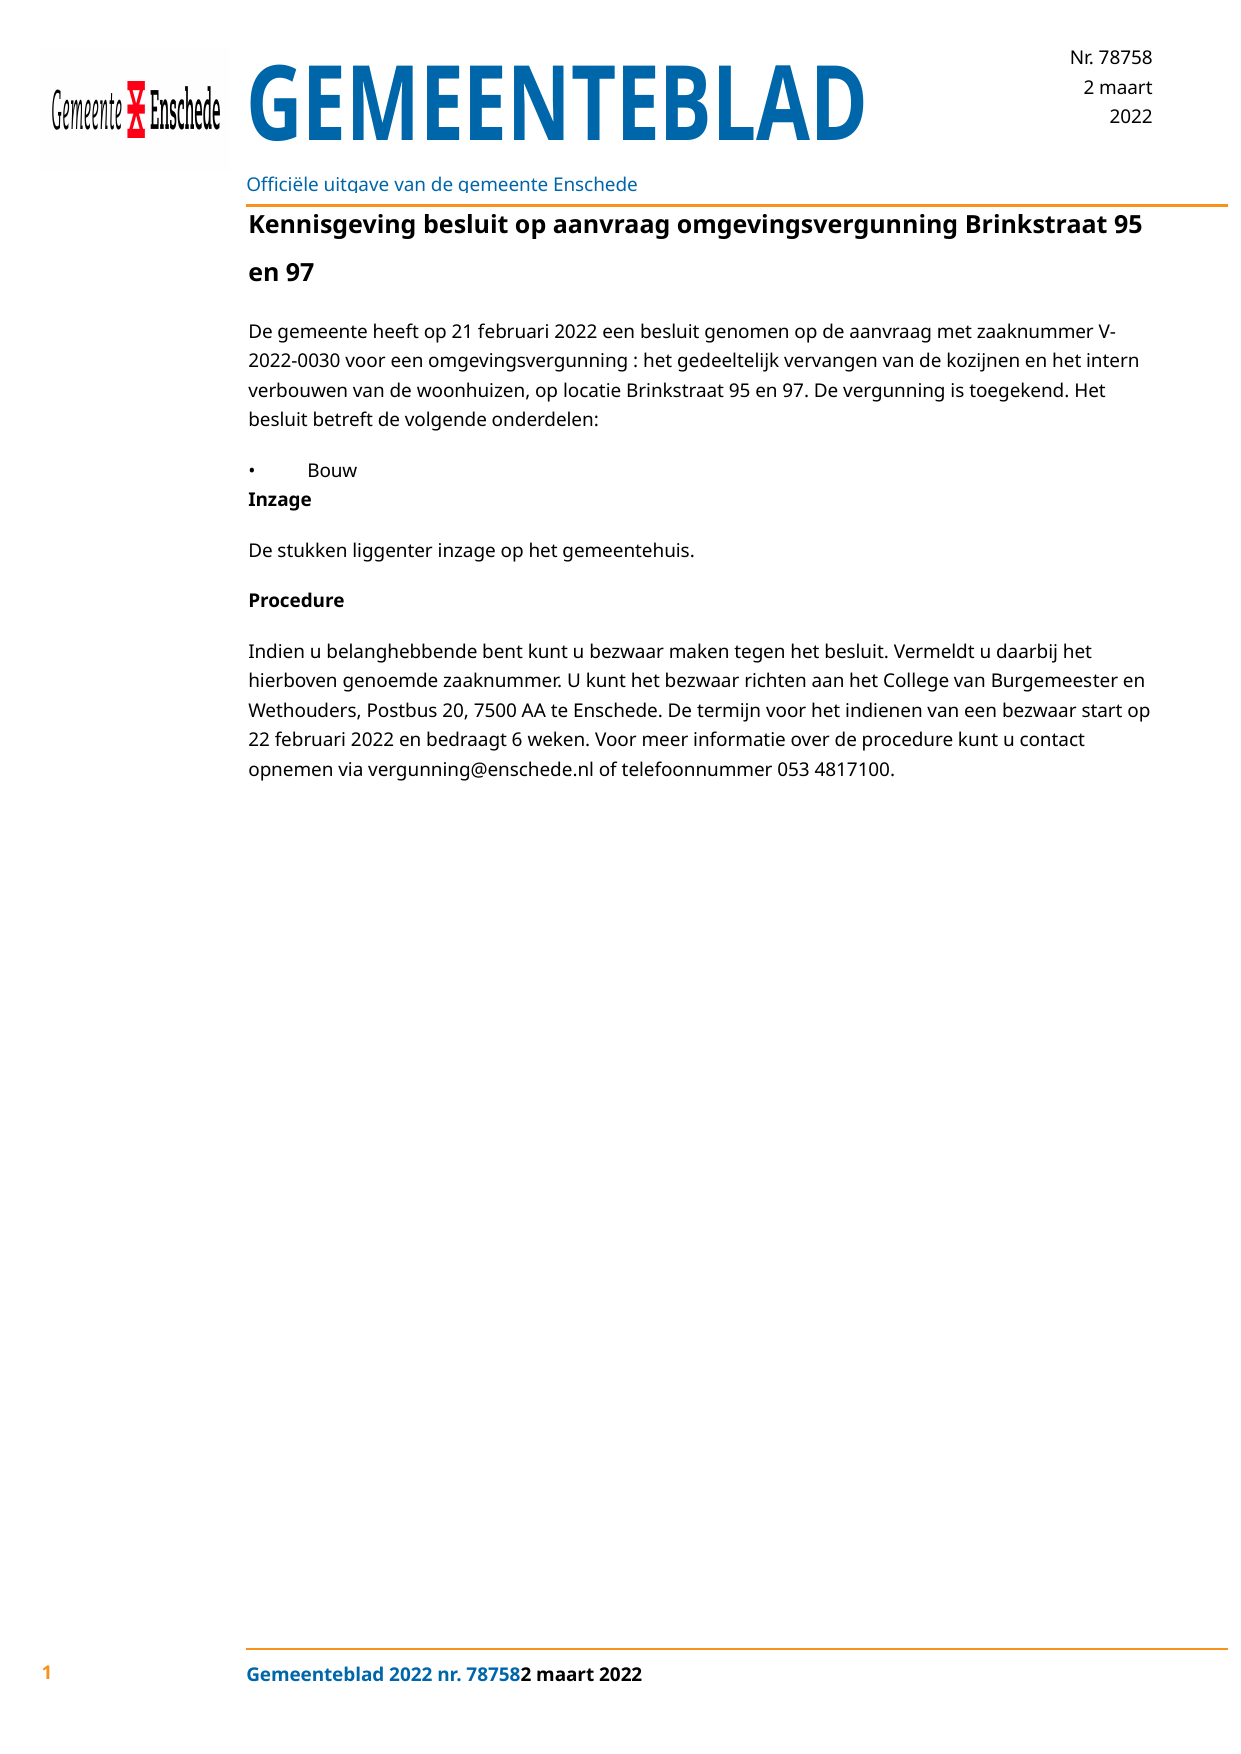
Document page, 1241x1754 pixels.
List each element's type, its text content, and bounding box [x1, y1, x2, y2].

list Bouw [248, 457, 1152, 483]
text Indien u belanghebbende bent kunt u bezwaar maken tegen het besluit. Vermeldt u daarbij het hierboven genoemde zaaknummer. U kunt het bezwaar richten aan het College van Burgemees­ter en Wethouders, Postbus 20, 7500 AA te Enschede. De termijn voor het indienen van een bezwaar start op 22 februari 2022 en bedraagt 6 weken. Voor meer informatie over de procedure kunt u contact opnemen via vergunning@enschede.nl of telefoonnummer 053 4817100. [248, 638, 1152, 782]
text Inzage [248, 487, 1152, 512]
text Procedure [248, 587, 1152, 613]
text De stukken liggenter inzage op het gemeentehuis. [248, 537, 1152, 563]
text Kennisgeving besluit op aanvraag omgevingsvergunning Brinkstraat 95 en 97 [248, 207, 1152, 288]
text De gemeente heeft op 21 februari 2022 een besluit genomen op de aanvraag met zaaknummer V-2022-0030 voor een omgevingsvergunning : het gedeeltelijk vervangen van de kozijnen en het intern verbouwen van de woonhuizen, op locatie Brinkstraat 95 en 97. De vergunning is toegekend. Het besluit betreft de volgende onderdelen: [248, 318, 1152, 432]
picture [41, 47, 231, 172]
